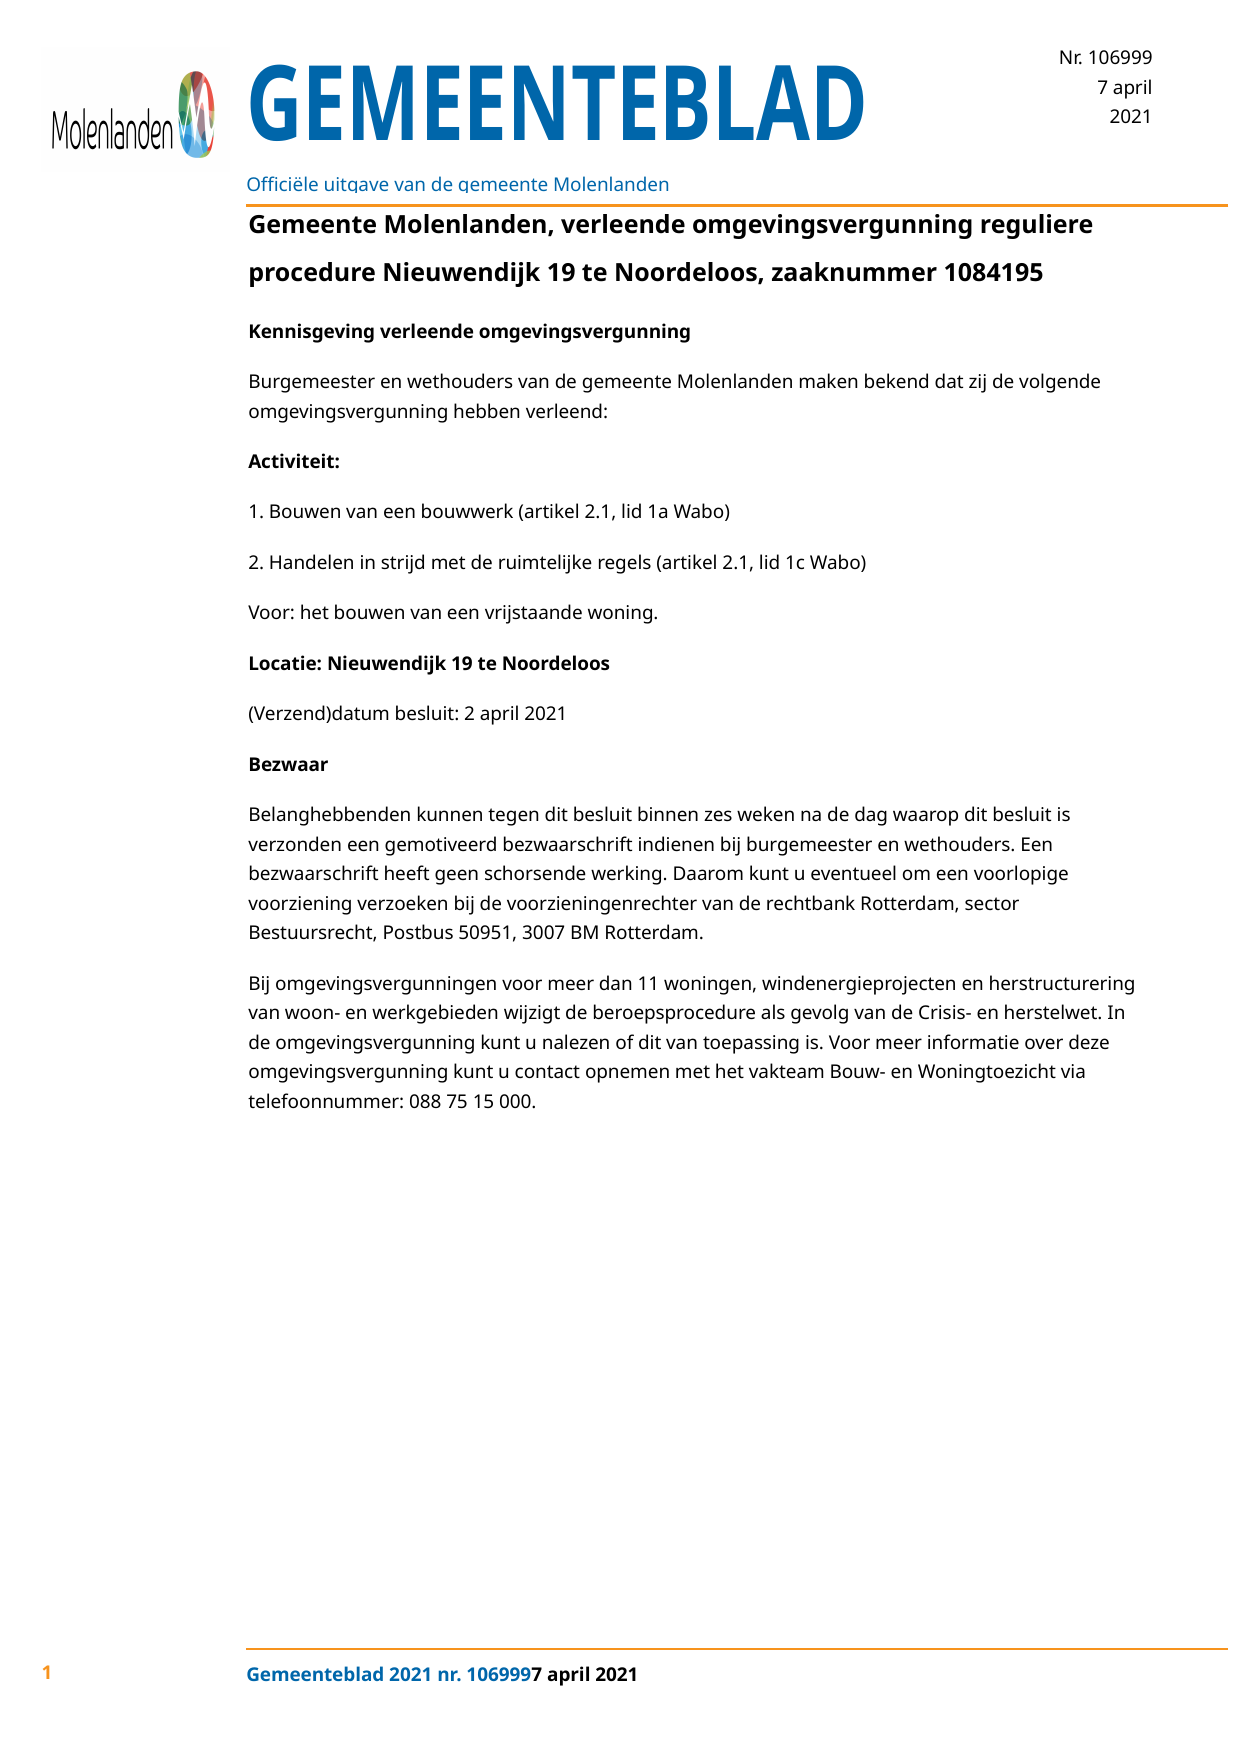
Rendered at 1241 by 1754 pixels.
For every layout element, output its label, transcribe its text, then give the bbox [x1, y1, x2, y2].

text 2. Handelen in strijd met de ruimtelijke regels (artikel 2.1, lid 1c Wabo) [248, 549, 1152, 575]
text Locatie: Nieuwendijk 19 te Noordeloos [248, 650, 1152, 676]
text Belanghebbenden kunnen tegen dit besluit binnen zes weken na de dag waarop dit besluit is verzonden een gemotiveerd bezwaarschrift indienen bij burgemeester en wethouders. Een bezwaarschrift heeft geen schorsende werking. Daarom kunt u eventueel om een voorlopige voorziening verzoeken bij de voorzieningenrechter van de rechtbank Rotterdam, sector Bestuursrecht, Postbus 50951, 3007 BM Rotterdam. [248, 801, 1152, 945]
text Activiteit: [248, 448, 1152, 474]
text 1. Bouwen van een bouwwerk (artikel 2.1, lid 1a Wabo) [248, 499, 1152, 524]
text Burgemeester en wethouders van de gemeente Molenlanden maken bekend dat zij de volgende omgevingsvergunning hebben verleend: [248, 368, 1152, 424]
text Kennisgeving verleende omgevingsvergunning [248, 318, 1152, 344]
picture [41, 47, 231, 172]
text Gemeente Molenlanden, verleende omgevingsvergunning reguliere procedure Nieuwendijk 19 te Noordeloos, zaaknummer 1084195 [248, 207, 1152, 288]
text Voor: het bouwen van een vrijstaande woning. [248, 599, 1152, 625]
text Bij omgevingsvergunningen voor meer dan 11 woningen, windenergieprojecten en herstructurering van woon- en werkgebieden wijzigt de beroepsprocedure als gevolg van de Crisis- en herstelwet. In de omgevingsvergunning kunt u nalezen of dit van toepassing is. Voor meer informatie over deze omgevingsvergunning kunt u contact opnemen met het vakteam Bouw- en Woningtoezicht via telefoonnummer: 088 75 15 000. [248, 970, 1152, 1114]
text Bezwaar [248, 751, 1152, 777]
text (Verzend)datum besluit: 2 april 2021 [248, 700, 1152, 726]
